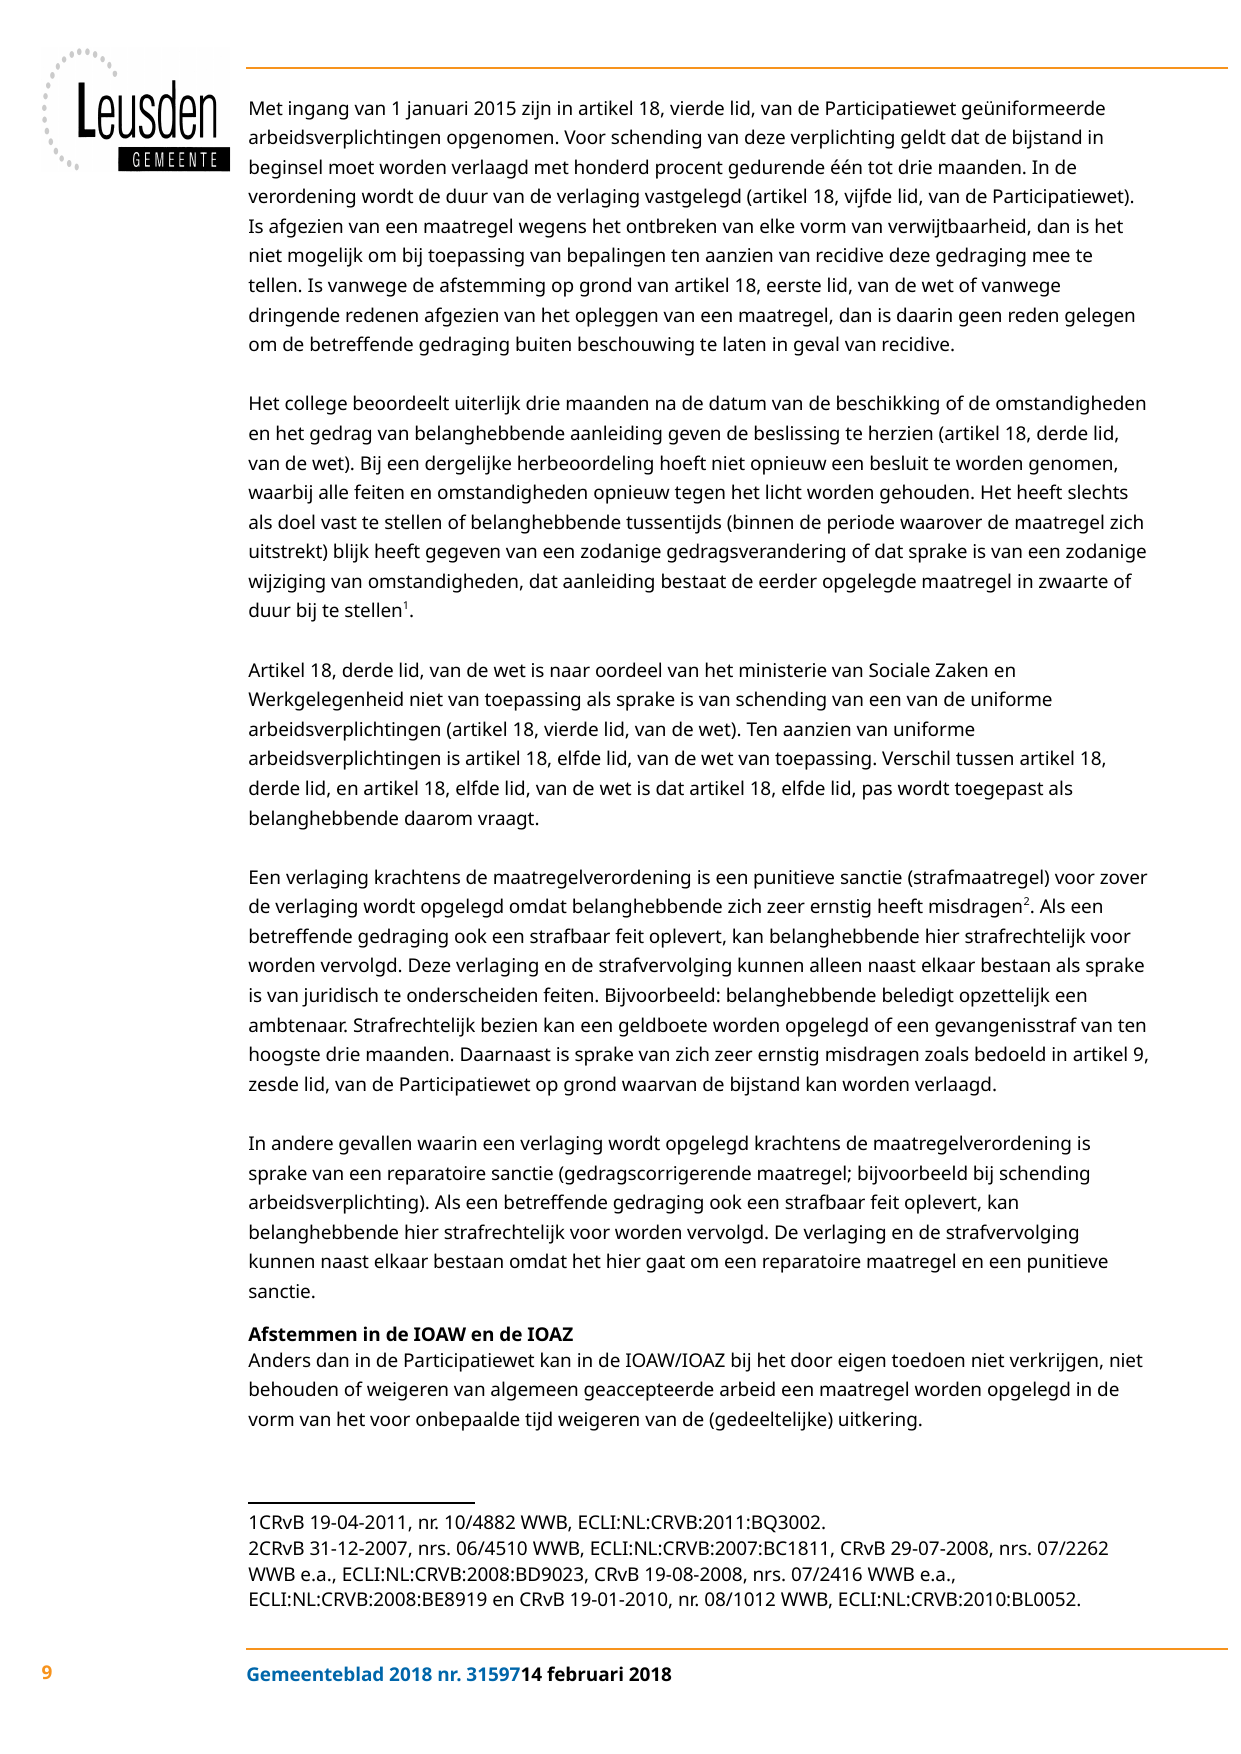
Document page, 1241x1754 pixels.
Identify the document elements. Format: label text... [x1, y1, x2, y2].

text Artikel 18, derde lid, van de wet is naar oordeel van het ministerie van Sociale Zaken en Werkgelegenheid niet van toepassing als sprake is van schending van een van de uniforme arbeidsverplichtingen (artikel 18, vierde lid, van de wet). Ten aanzien van uniforme arbeidsverplichtingen is artikel 18, elfde lid, van de wet van toepassing. Verschil tussen artikel 18, derde lid, en artikel 18, elfde lid, van de wet is dat artikel 18, elfde lid, pas wordt toegepast als belanghebbende daarom vraagt. [248, 657, 1152, 831]
picture [41, 47, 231, 172]
text CRvB 31-12-2007, nrs. 06/4510 WWB, ECLI:NL:CRVB:2007:BC1811, CRvB 29-07-2008, nrs. 07/2262 WWB e.a., ECLI:NL:CRVB:2008:BD9023, CRvB 19-08-2008, nrs. 07/2416 WWB e.a., ECLI:NL:CRVB:2008:BE8919 en CRvB 19-01-2010, nr. 08/1012 WWB, ECLI:NL:CRVB:2010:BL0052. [248, 1535, 1152, 1612]
text Met ingang van 1 januari 2015 zijn in artikel 18, vierde lid, van de Participatiewet geüniformeerde arbeidsverplichtingen opgenomen. Voor schending van deze verplichting geldt dat de bijstand in beginsel moet worden verlaagd met honderd procent gedurende één tot drie maanden. In de verordening wordt de duur van de verlaging vastgelegd (artikel 18, vijfde lid, van de Participatiewet). [248, 95, 1152, 209]
text Het college beoordeelt uiterlijk drie maanden na de datum van de beschikking of de omstandigheden en het gedrag van belanghebbende aanleiding geven de beslissing te herzien (artikel 18, derde lid, van de wet). Bij een dergelijke herbeoordeling hoeft niet opnieuw een besluit te worden genomen, waarbij alle feiten en omstandigheden opnieuw tegen het licht worden gehouden. Het heeft slechts als doel vast te stellen of belanghebbende tussentijds (binnen de periode waarover de maatregel zich uitstrekt) blijk heeft gegeven van een zodanige gedragsverandering of dat sprake is van een zodanige wijziging van omstandigheden, dat aanleiding bestaat de eerder opgelegde maatregel in zwaarte of duur bij te stellen. [248, 391, 1152, 623]
text In andere gevallen waarin een verlaging wordt opgelegd krachtens de maatregelverordening is sprake van een reparatoire sanctie (gedragscorrigerende maatregel; bijvoorbeeld bij schending arbeidsverplichting). Als een betreffende gedraging ook een strafbaar feit oplevert, kan belanghebbende hier strafrechtelijk voor worden vervolgd. De verlaging en de strafvervolging kunnen naast elkaar bestaan omdat het hier gaat om een reparatoire maatregel en een punitieve sanctie. [248, 1130, 1152, 1304]
text Een verlaging krachtens de maatregelverordening is een punitieve sanctie (strafmaatregel) voor zover de verlaging wordt opgelegd omdat belanghebbende zich zeer ernstig heeft misdragen. Als een betreffende gedraging ook een strafbaar feit oplevert, kan belanghebbende hier strafrechtelijk voor worden vervolgd. Deze verlaging en de strafvervolging kunnen alleen naast elkaar bestaan als sprake is van juridisch te onderscheiden feiten. Bijvoorbeeld: belanghebbende beledigt opzettelijk een ambtenaar. Strafrechtelijk bezien kan een geldboete worden opgelegd of een gevangenisstraf van ten hoogste drie maanden. Daarnaast is sprake van zich zeer ernstig misdragen zoals bedoeld in artikel 9, zesde lid, van de Participatiewet op grond waarvan de bijstand kan worden verlaagd. [248, 864, 1152, 1097]
text Is afgezien van een maatregel wegens het ontbreken van elke vorm van verwijtbaarheid, dan is het niet mogelijk om bij toepassing van bepalingen ten aanzien van recidive deze gedraging mee te tellen. Is vanwege de afstemming op grond van artikel 18, eerste lid, van de wet of vanwege dringende redenen afgezien van het opleggen van een maatregel, dan is daarin geen reden gelegen om de betreffende gedraging buiten beschouwing te laten in geval van recidive. [248, 213, 1152, 357]
text Afstemmen in de IOAW en de IOAZ [248, 1321, 1152, 1347]
text Anders dan in de Participatiewet kan in de IOAW/IOAZ bij het door eigen toedoen niet verkrijgen, niet behouden of weigeren van algemeen geaccepteerde arbeid een maatregel worden opgelegd in de vorm van het voor onbepaalde tijd weigeren van de (gedeeltelijke) uitkering. [248, 1347, 1152, 1432]
text CRvB 19-04-2011, nr. 10/4882 WWB, ECLI:NL:CRVB:2011:BQ3002. [248, 1509, 1152, 1535]
